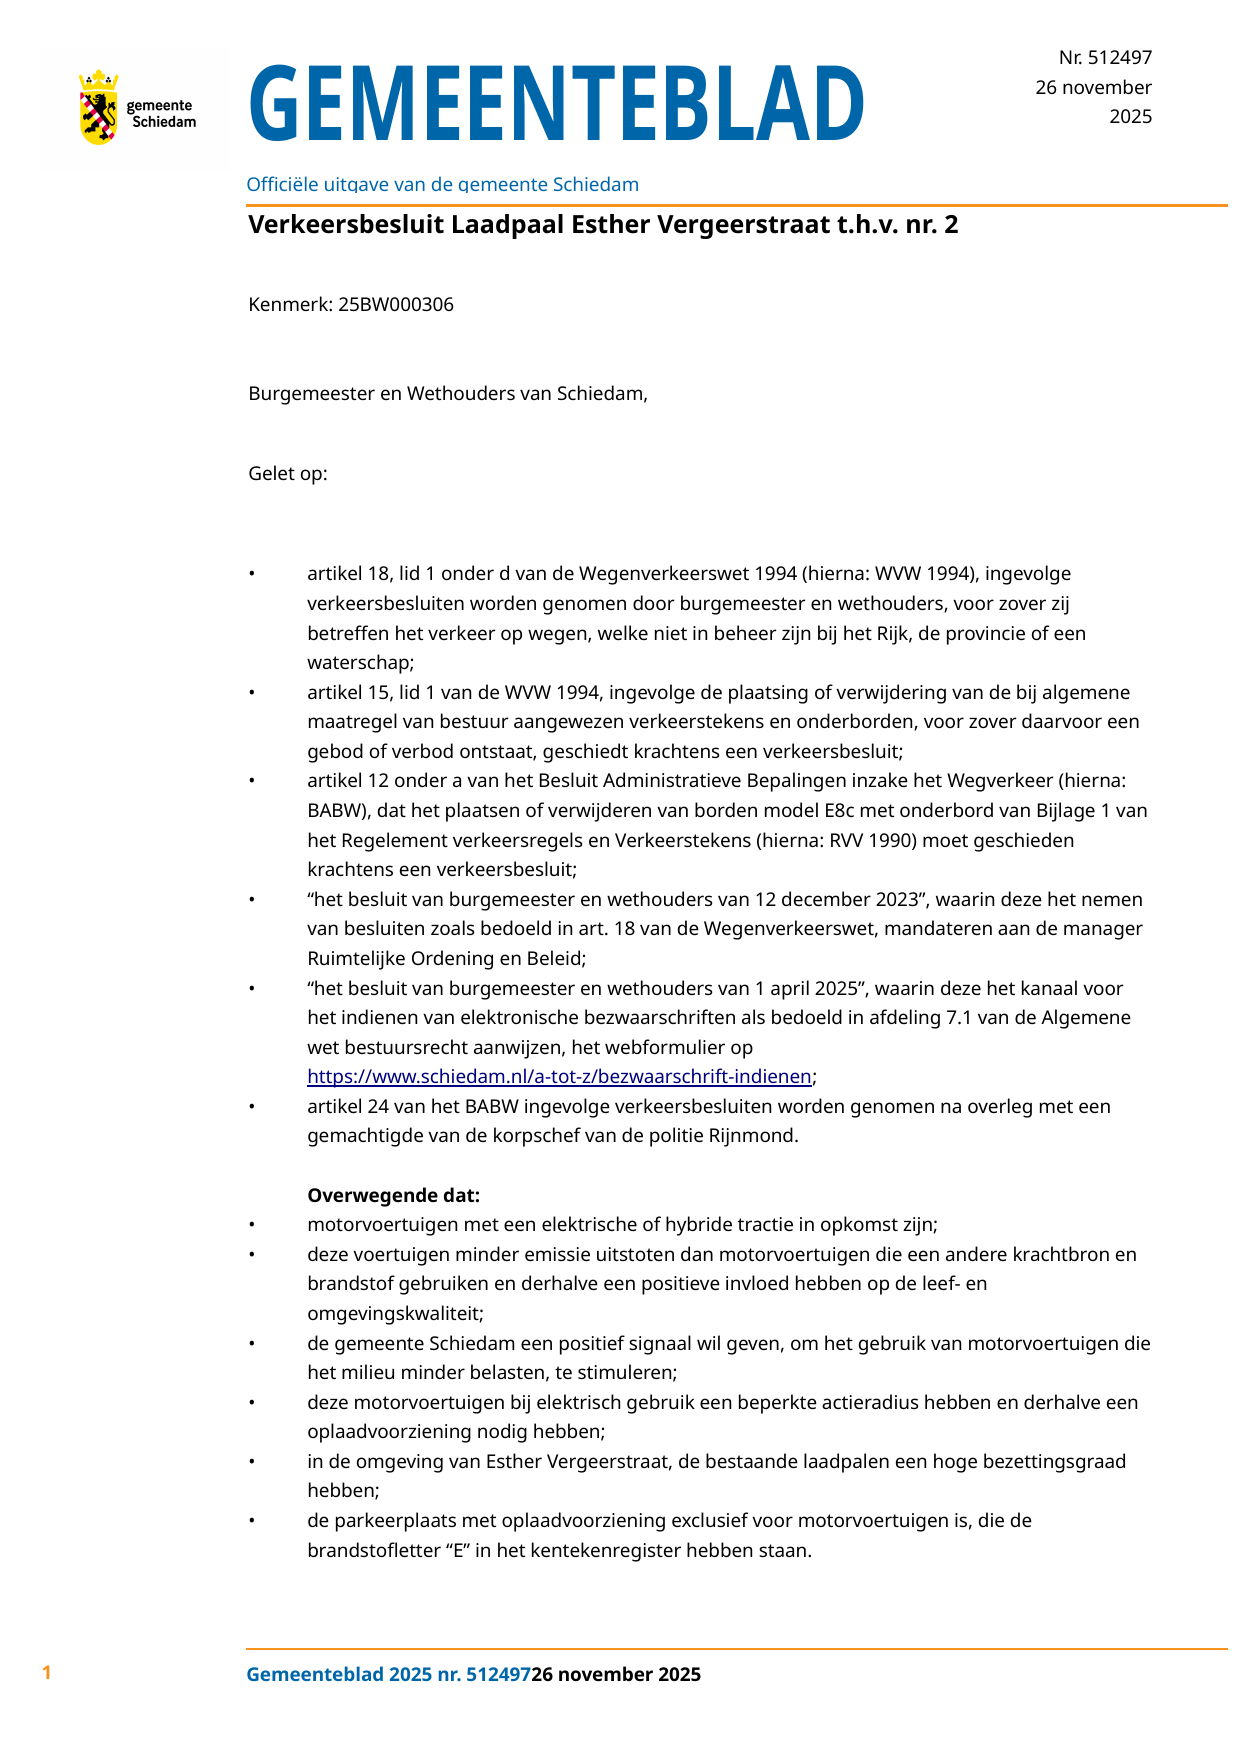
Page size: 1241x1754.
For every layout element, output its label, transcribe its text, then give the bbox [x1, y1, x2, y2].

list motorvoertuigen met een elektrische of hybride tractie in opkomst zijn; [248, 1211, 1152, 1237]
picture [41, 47, 231, 172]
text Verkeersbesluit Laadpaal Esther Vergeerstraat t.h.v. nr. 2 [248, 207, 1152, 241]
list Overwegende dat: [248, 1182, 1152, 1208]
list de parkeerplaats met oplaadvoorziening exclusief voor motorvoertuigen is, die de brandstofletter “E” in het kentekenregister hebben staan. [248, 1507, 1152, 1563]
list “het besluit van burgemeester en wethouders van 1 april 2025”, waarin deze het kanaal voor het indienen van elektronische bezwaarschriften als bedoeld in afdeling 7.1 van de Algemene wet bestuursrecht aanwijzen, het webformulier op https://www.schiedam.nl/a-tot-z/bezwaarschrift-indienen; [248, 975, 1152, 1089]
list de gemeente Schiedam een positief signaal wil geven, om het gebruik van motorvoertuigen die het milieu minder belasten, te stimuleren; [248, 1330, 1152, 1385]
text Gelet op: [248, 460, 1152, 486]
list artikel 18, lid 1 onder d van de Wegenverkeerswet 1994 (hierna: WVW 1994), ingevolge verkeersbesluiten worden genomen door burgemeester en wethouders, voor zover zij betreffen het verkeer op wegen, welke niet in beheer zijn bij het Rijk, de provincie of een waterschap; [248, 561, 1152, 675]
list artikel 15, lid 1 van de WVW 1994, ingevolge de plaatsing of verwijdering van de bij algemene maatregel van bestuur aangewezen verkeerstekens en onderborden, voor zover daarvoor een gebod of verbod ontstaat, geschiedt krachtens een verkeersbesluit; [248, 679, 1152, 764]
list “het besluit van burgemeester en wethouders van 12 december 2023”, waarin deze het nemen van besluiten zoals bedoeld in art. 18 van de Wegenverkeerswet, mandateren aan de manager Ruimtelijke Ordening en Beleid; [248, 886, 1152, 971]
list deze voertuigen minder emissie uitstoten dan motorvoertuigen die een andere krachtbron en brandstof gebruiken en derhalve een positieve invloed hebben op de leef- en omgevingskwaliteit; [248, 1241, 1152, 1326]
list artikel 12 onder a van het Besluit Administratieve Bepalingen inzake het Wegverkeer (hierna: BABW), dat het plaatsen of verwijderen van borden model E8c met onderbord van Bijlage 1 van het Regelement verkeersregels en Verkeerstekens (hierna: RVV 1990) moet geschieden krachtens een verkeersbesluit; [248, 768, 1152, 882]
list in de omgeving van Esther Vergeerstraat, de bestaande laadpalen een hoge bezettingsgraad hebben; [248, 1448, 1152, 1503]
text Burgemeester en Wethouders van Schiedam, [248, 380, 1152, 406]
list artikel 24 van het BABW ingevolge verkeersbesluiten worden genomen na overleg met een gemachtigde van de korpschef van de politie Rijnmond. [248, 1093, 1152, 1148]
text Kenmerk: 25BW000306 [248, 291, 1152, 317]
list deze motorvoertuigen bij elektrisch gebruik een beperkte actieradius hebben en derhalve een oplaadvoorziening nodig hebben; [248, 1389, 1152, 1444]
